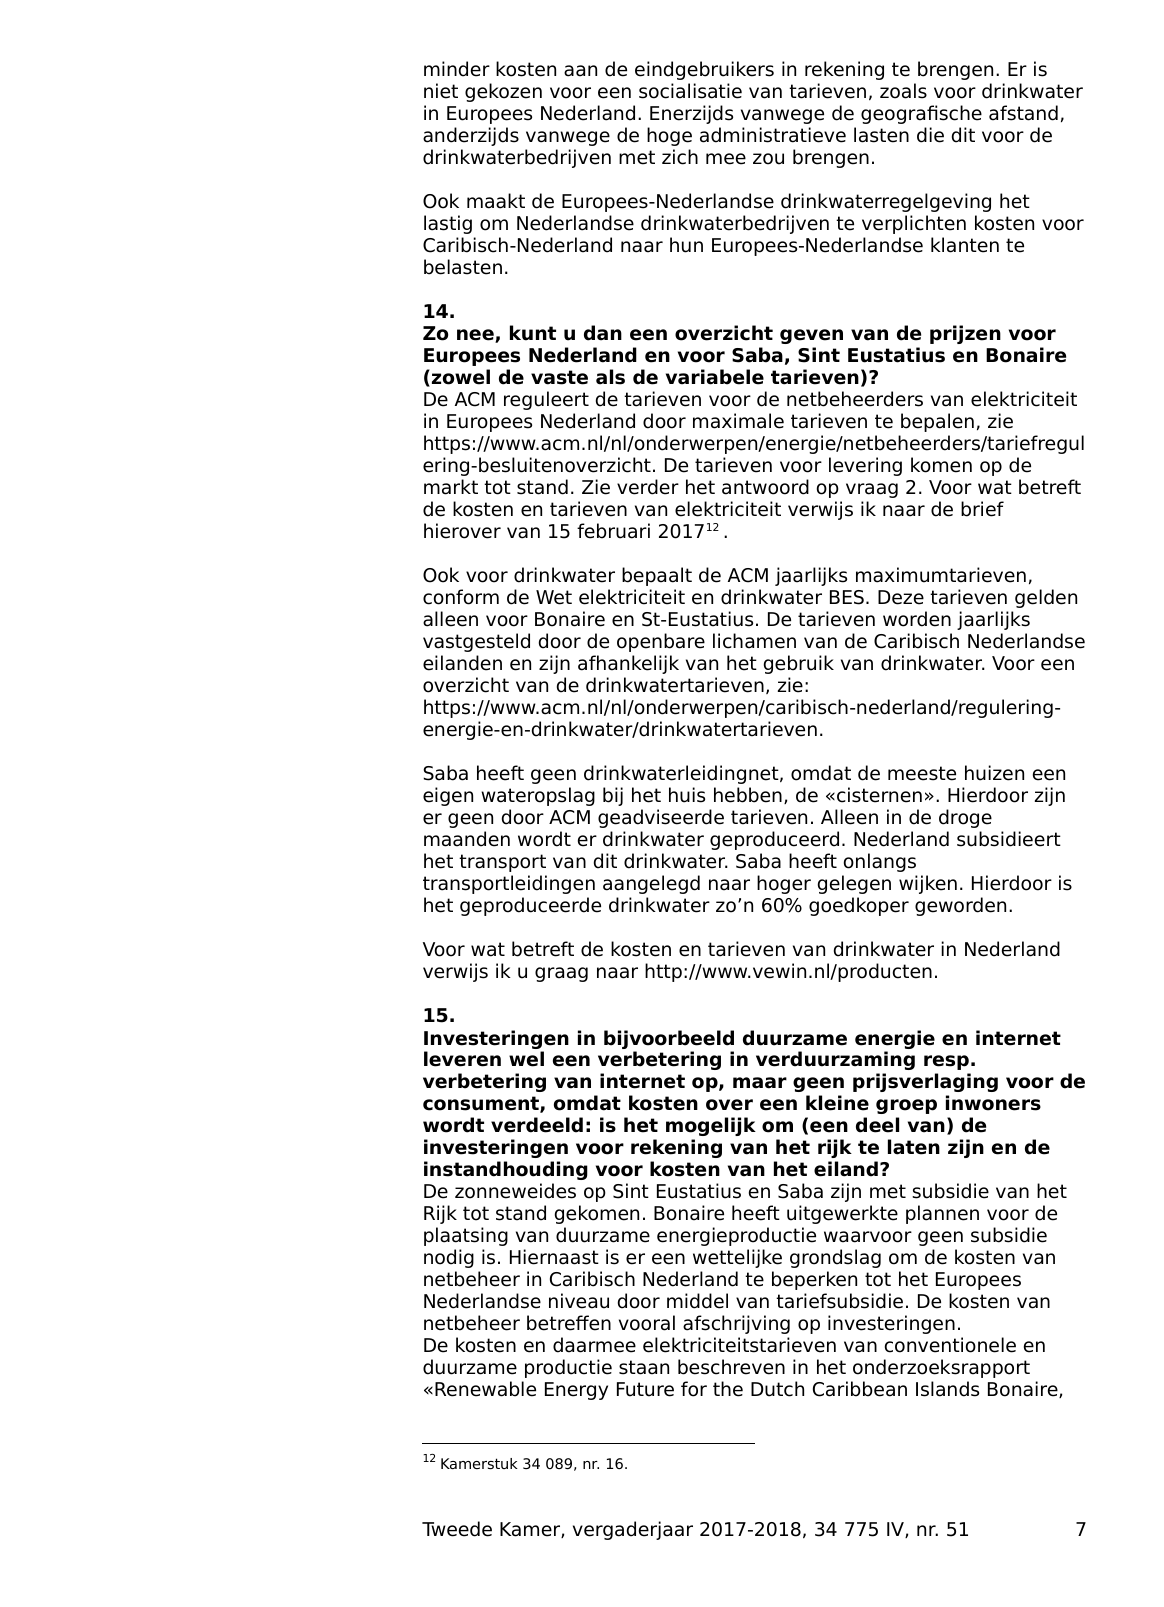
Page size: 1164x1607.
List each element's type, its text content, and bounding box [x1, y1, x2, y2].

text Kamerstuk 34 089, nr. 16. [422, 1452, 1087, 1474]
text Zo nee, kunt u dan een overzicht geven van de prijzen voor Europees Nederland en voor Saba, Sint Eustatius en Bonaire (zowel de vaste als de variabele tarieven)? [422, 323, 1087, 389]
text Ook voor drinkwater bepaalt de ACM jaarlijks maximumtarieven, conform de Wet elektriciteit en drinkwater BES. Deze tarieven gelden alleen voor Bonaire en St-Eustatius. De tarieven worden jaarlijks vastgesteld door de openbare lichamen van de Caribisch Nederlandse eilanden en zijn afhankelijk van het gebruik van drinkwater. Voor een overzicht van de drinkwatertarieven, zie: https://www.acm.nl/nl/onderwerpen/caribisch-nederland/regulering-energie-en-drinkwater/drinkwatertarieven. [422, 565, 1087, 741]
text Saba heeft geen drinkwaterleidingnet, omdat de meeste huizen een eigen wateropslag bij het huis hebben, de «cisternen». Hierdoor zijn er geen door ACM geadviseerde tarieven. Alleen in de droge maanden wordt er drinkwater geproduceerd. Nederland subsidieert het transport van dit drinkwater. Saba heeft onlangs transportleidingen aangelegd naar hoger gelegen wijken. Hierdoor is het geproduceerde drinkwater zo’n 60% goedkoper geworden. [422, 763, 1087, 917]
text De zonneweides op Sint Eustatius en Saba zijn met subsidie van het Rijk tot stand gekomen. Bonaire heeft uitgewerkte plannen voor de plaatsing van duurzame energieproductie waarvoor geen subsidie nodig is. Hiernaast is er een wettelijke grondslag om de kosten van netbeheer in Caribisch Nederland te beperken tot het Europees Nederlandse niveau door middel van tariefsubsidie. De kosten van netbeheer betreffen vooral afschrijving op investeringen. [422, 1181, 1087, 1335]
text 15. [422, 1005, 1087, 1027]
text Investeringen in bijvoorbeeld duurzame energie en internet leveren wel een verbetering in verduurzaming resp. verbetering van internet op, maar geen prijsverlaging voor de consument, omdat kosten over een kleine groep inwoners wordt verdeeld: is het mogelijk om (een deel van) de investeringen voor rekening van het rijk te laten zijn en de instandhouding voor kosten van het eiland? [422, 1027, 1087, 1181]
text 14. [422, 301, 1087, 323]
text minder kosten aan de eindgebruikers in rekening te brengen. Er is niet gekozen voor een socialisatie van tarieven, zoals voor drinkwater in Europees Nederland. Enerzijds vanwege de geografische afstand, anderzijds vanwege de hoge administratieve lasten die dit voor de drinkwaterbedrijven met zich mee zou brengen. [422, 59, 1087, 169]
text De kosten en daarmee elektriciteitstarieven van conventionele en duurzame productie staan beschreven in het onderzoeksrapport «Renewable Energy Future for the Dutch Caribbean Islands Bonaire, [422, 1335, 1087, 1401]
text Ook maakt de Europees-Nederlandse drinkwaterregelgeving het lastig om Nederlandse drinkwaterbedrijven te verplichten kosten voor Caribisch-Nederland naar hun Europees-Nederlandse klanten te belasten. [422, 191, 1087, 279]
text De ACM reguleert de tarieven voor de netbeheerders van elektriciteit in Europees Nederland door maximale tarieven te bepalen, zie https://www.acm.nl/nl/onderwerpen/energie/netbeheerders/tariefregulering-besluitenoverzicht. De tarieven voor levering komen op de markt tot stand. Zie verder het antwoord op vraag 2. Voor wat betreft de kosten en tarieven van elektriciteit verwijs ik naar de brief hierover van 15 februari 2017. [422, 389, 1087, 543]
text Voor wat betreft de kosten en tarieven van drinkwater in Nederland verwijs ik u graag naar http://www.vewin.nl/producten. [422, 939, 1087, 983]
